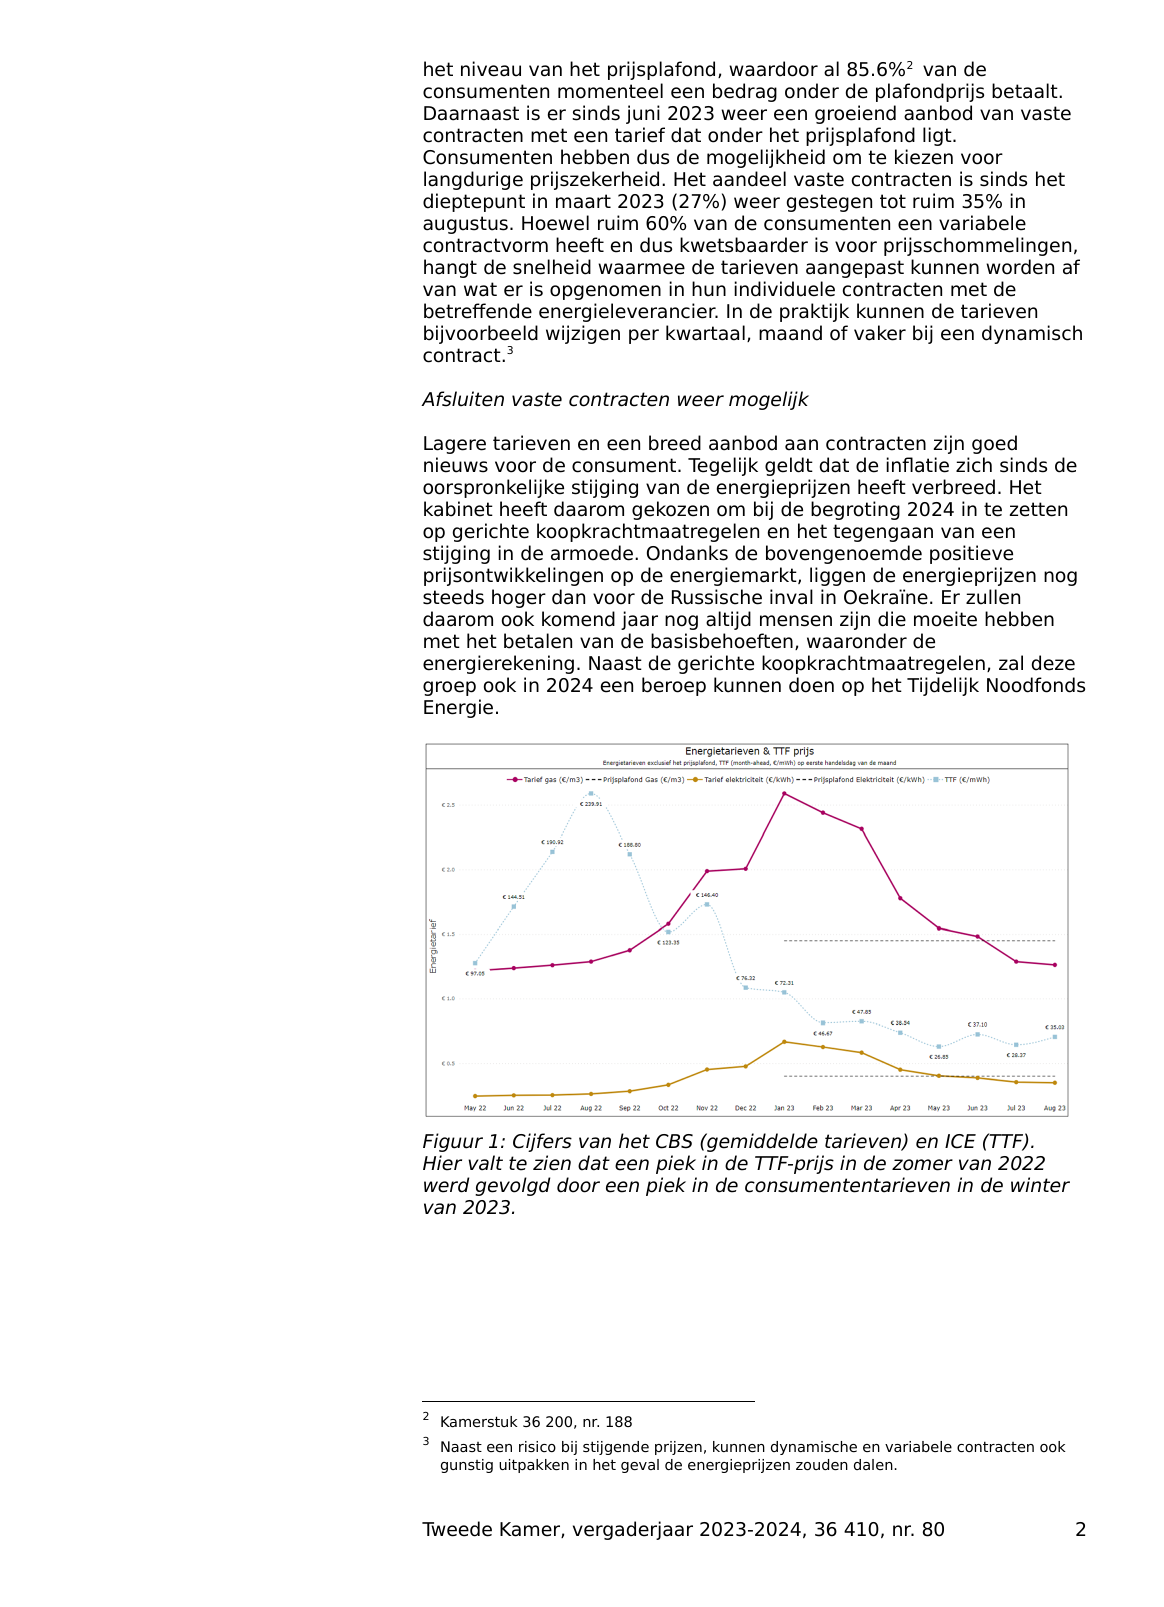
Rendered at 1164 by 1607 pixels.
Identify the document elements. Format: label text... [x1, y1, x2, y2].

text Kamerstuk 36 200, nr. 188 [422, 1410, 1087, 1432]
text Naast een risico bij stijgende prijzen, kunnen dynamische en variabele contracten ook gunstig uitpakken in het geval de energieprijzen zouden dalen. [422, 1435, 1087, 1474]
text Lagere tarieven en een breed aanbod aan contracten zijn goed nieuws voor de consument. Tegelijk geldt dat de inflatie zich sinds de oorspronkelijke stijging van de energieprijzen heeft verbreed. Het kabinet heeft daarom gekozen om bij de begroting 2024 in te zetten op gerichte koopkrachtmaatregelen en het tegengaan van een stijging in de armoede. Ondanks de bovengenoemde positieve prijsontwikkelingen op de energiemarkt, liggen de energieprijzen nog steeds hoger dan voor de Russische inval in Oekraïne. Er zullen daarom ook komend jaar nog altijd mensen zijn die moeite hebben met het betalen van de basisbehoeften, waaronder de energierekening. Naast de gerichte koopkrachtmaatregelen, zal deze groep ook in 2024 een beroep kunnen doen op het Tijdelijk Noodfonds Energie. [422, 433, 1087, 719]
text Figuur 1: Cijfers van het CBS (gemiddelde tarieven) en ICE (TTF). Hier valt te zien dat een piek in de TTF-prijs in de zomer van 2022 werd gevolgd door een piek in de consumententarieven in de winter van 2023. [422, 1131, 1072, 1219]
text het niveau van het prijsplafond, waardoor al 85.6% van de consumenten momenteel een bedrag onder de plafondprijs betaalt. Daarnaast is er sinds juni 2023 weer een groeiend aanbod van vaste contracten met een tarief dat onder het prijsplafond ligt. Consumenten hebben dus de mogelijkheid om te kiezen voor langdurige prijszekerheid. Het aandeel vaste contracten is sinds het dieptepunt in maart 2023 (27%) weer gestegen tot ruim 35% in augustus. Hoewel ruim 60% van de consumenten een variabele contractvorm heeft en dus kwetsbaarder is voor prijsschommelingen, hangt de snelheid waarmee de tarieven aangepast kunnen worden af van wat er is opgenomen in hun individuele contracten met de betreffende energieleverancier. In de praktijk kunnen de tarieven bijvoorbeeld wijzigen per kwartaal, maand of vaker bij een dynamisch contract. [422, 59, 1087, 367]
subtitle Afsluiten vaste contracten weer mogelijk [422, 389, 1087, 411]
picture [422, 741, 1072, 1119]
